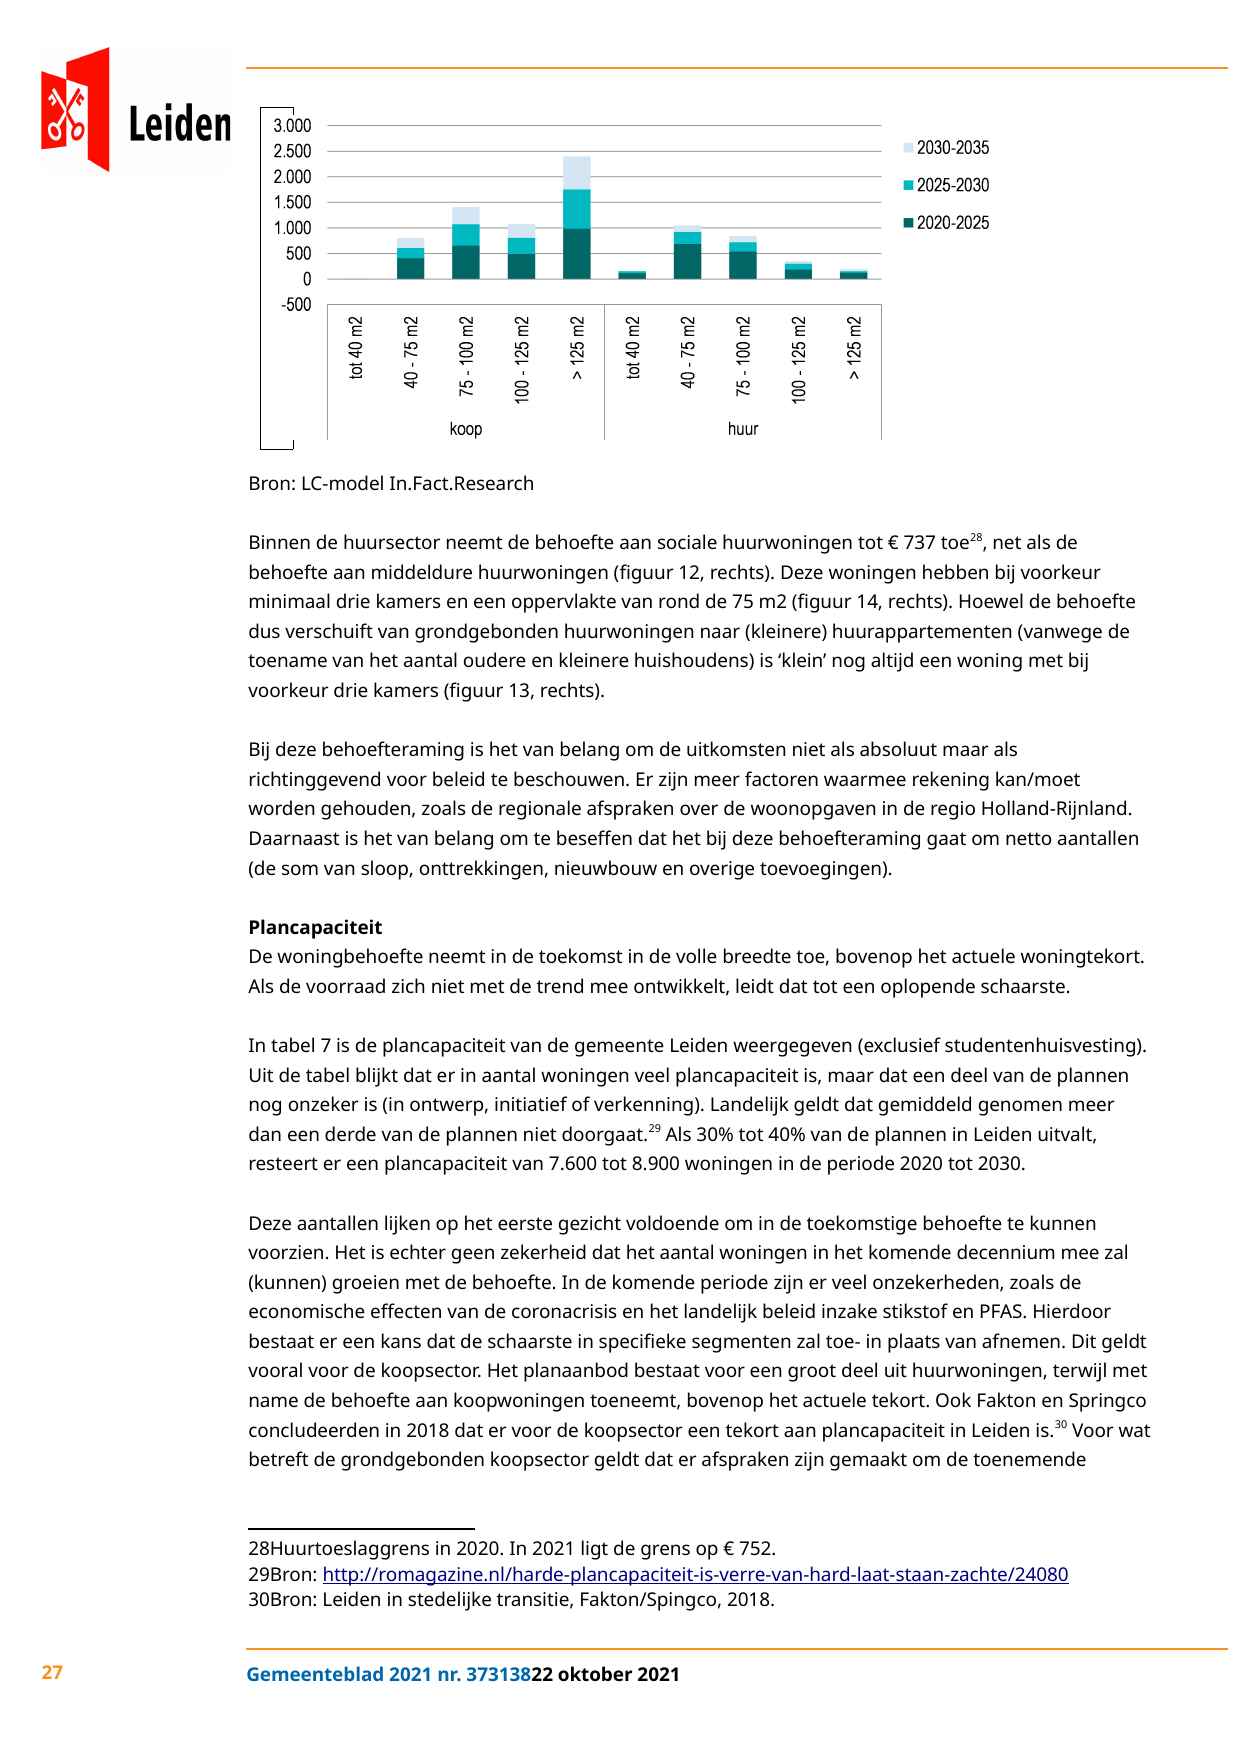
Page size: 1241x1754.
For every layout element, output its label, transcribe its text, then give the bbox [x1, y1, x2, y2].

text Huurtoeslaggrens in 2020. In 2021 ligt de grens op € 752. [248, 1535, 1152, 1561]
text Bron: Leiden in stedelijke transitie, Fakton/Spingco, 2018. [248, 1586, 1152, 1612]
text Bij deze behoefteraming is het van belang om de uitkomsten niet als absoluut maar als richtinggevend voor beleid te beschouwen. Er zijn meer factoren waarmee rekening kan/moet worden gehouden, zoals de regionale afspraken over de woonopgaven in de regio Holland-Rijnland. Daarnaast is het van belang om te beseffen dat het bij deze behoefteraming gaat om netto aantallen (de som van sloop, onttrekkingen, nieuwbouw en overige toevoegingen). [248, 736, 1152, 880]
text Deze aantallen lijken op het eerste gezicht voldoende om in de toekomstige behoefte te kunnen voorzien. Het is echter geen zekerheid dat het aantal woningen in het komende decennium mee zal (kunnen) groeien met de behoefte. In de komende periode zijn er veel onzekerheden, zoals de economische effecten van de coronacrisis en het landelijk beleid inzake stikstof en PFAS. Hierdoor bestaat er een kans dat de schaarste in specifieke segmenten zal toe- in plaats van afnemen. Dit geldt vooral voor de koopsector. Het planaanbod bestaat voor een groot deel uit huurwoningen, terwijl met name de behoefte aan koopwoningen toeneemt, bovenop het actuele tekort. Ook Fakton en Springco concludeerden in 2018 dat er voor de koopsector een tekort aan plancapaciteit in Leiden is. Voor wat betreft de grondgebonden koopsector geldt dat er afspraken zijn gemaakt om de toenemende [248, 1210, 1152, 1472]
text Bron: LC-model In.Fact.Research [248, 470, 1152, 496]
text Binnen de huursector neemt de behoefte aan sociale huurwoningen tot € 737 toe, net als de behoefte aan middeldure huurwoningen (figuur 12, rechts). Deze woningen hebben bij voorkeur minimaal drie kamers en een oppervlakte van rond de 75 m2 (figuur 14, rechts). Hoewel de behoefte dus verschuift van grondgebonden huurwoningen naar (kleinere) huurappartementen (vanwege de toename van het aantal oudere en kleinere huishoudens) is ‘klein’ nog altijd een woning met bij voorkeur drie kamers (figuur 13, rechts). [248, 529, 1152, 703]
picture [268, 115, 1008, 440]
text De woningbehoefte neemt in de toekomst in de volle breedte toe, bovenop het actuele woningtekort. Als de voorraad zich niet met de trend mee ontwikkelt, leidt dat tot een oplopende schaarste. [248, 943, 1152, 999]
picture [41, 47, 231, 172]
text Plancapaciteit [248, 914, 1152, 939]
text Bron: http://romagazine.nl/harde-plancapaciteit-is-verre-van-hard-laat-staan-zachte/24080 [248, 1561, 1152, 1586]
text In tabel 7 is de plancapaciteit van de gemeente Leiden weergegeven (exclusief studentenhuisvesting). Uit de tabel blijkt dat er in aantal woningen veel plancapaciteit is, maar dat een deel van de plannen nog onzeker is (in ontwerp, initiatief of verkenning). Landelijk geldt dat gemiddeld genomen meer dan een derde van de plannen niet doorgaat. Als 30% tot 40% van de plannen in Leiden uitvalt, resteert er een plancapaciteit van 7.600 tot 8.900 woningen in de periode 2020 tot 2030. [248, 1032, 1152, 1176]
